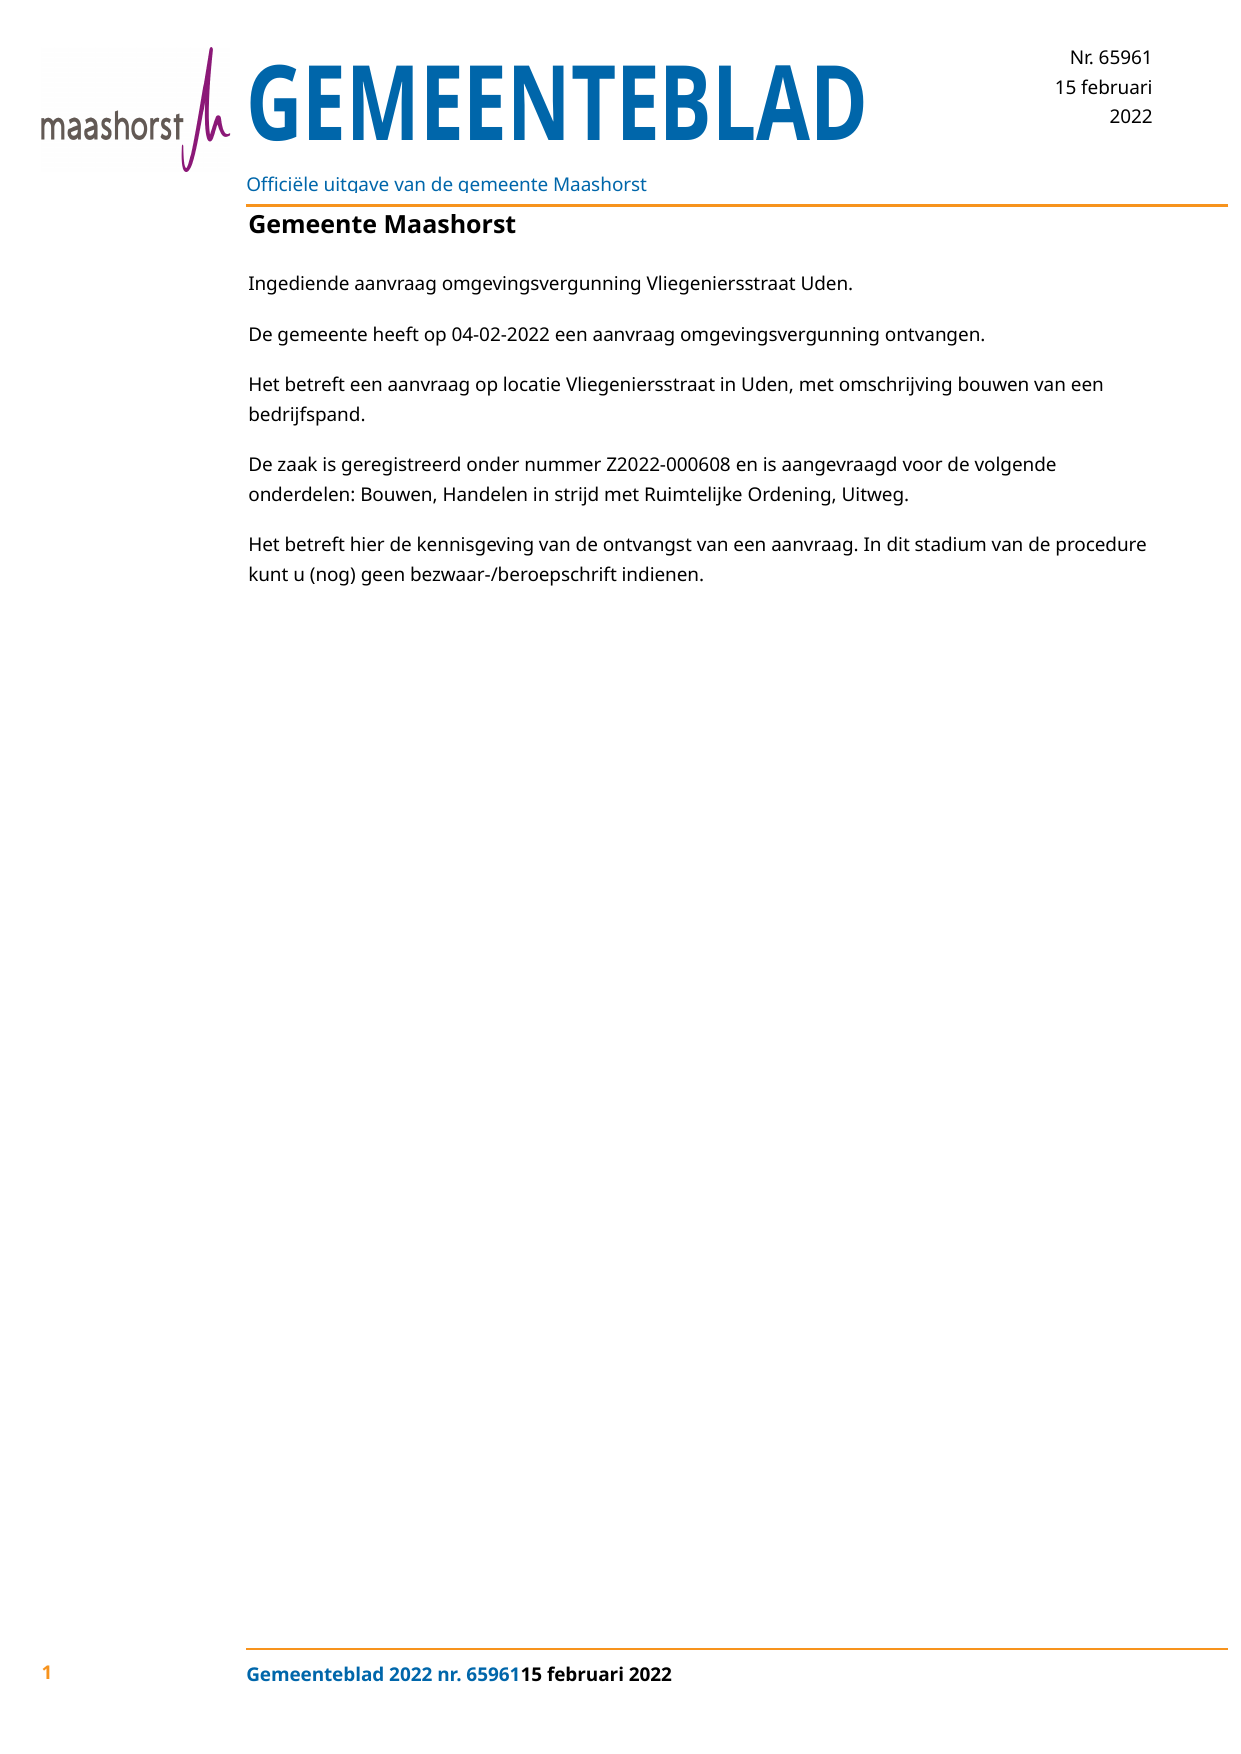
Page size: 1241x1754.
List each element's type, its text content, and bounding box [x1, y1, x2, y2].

text Gemeente Maashorst [248, 207, 1152, 241]
text De gemeente heeft op 04-02-2022 een aanvraag omgevingsvergunning ontvangen. [248, 321, 1152, 346]
text De zaak is geregistreerd onder nummer Z2022-000608 en is aangevraagd voor de volgende onderdelen: Bouwen, Handelen in strijd met Ruimtelijke Ordening, Uitweg. [248, 451, 1152, 506]
text Het betreft hier de kennisgeving van de ontvangst van een aanvraag. In dit stadium van de procedure kunt u (nog) geen bezwaar-/beroepschrift indienen. [248, 531, 1152, 586]
text Het betreft een aanvraag op locatie Vliegeniersstraat in Uden, met omschrijving bouwen van een bedrijfspand. [248, 371, 1152, 426]
text Ingediende aanvraag omgevingsvergunning Vliegeniersstraat Uden. [248, 270, 1152, 296]
picture [41, 47, 231, 172]
